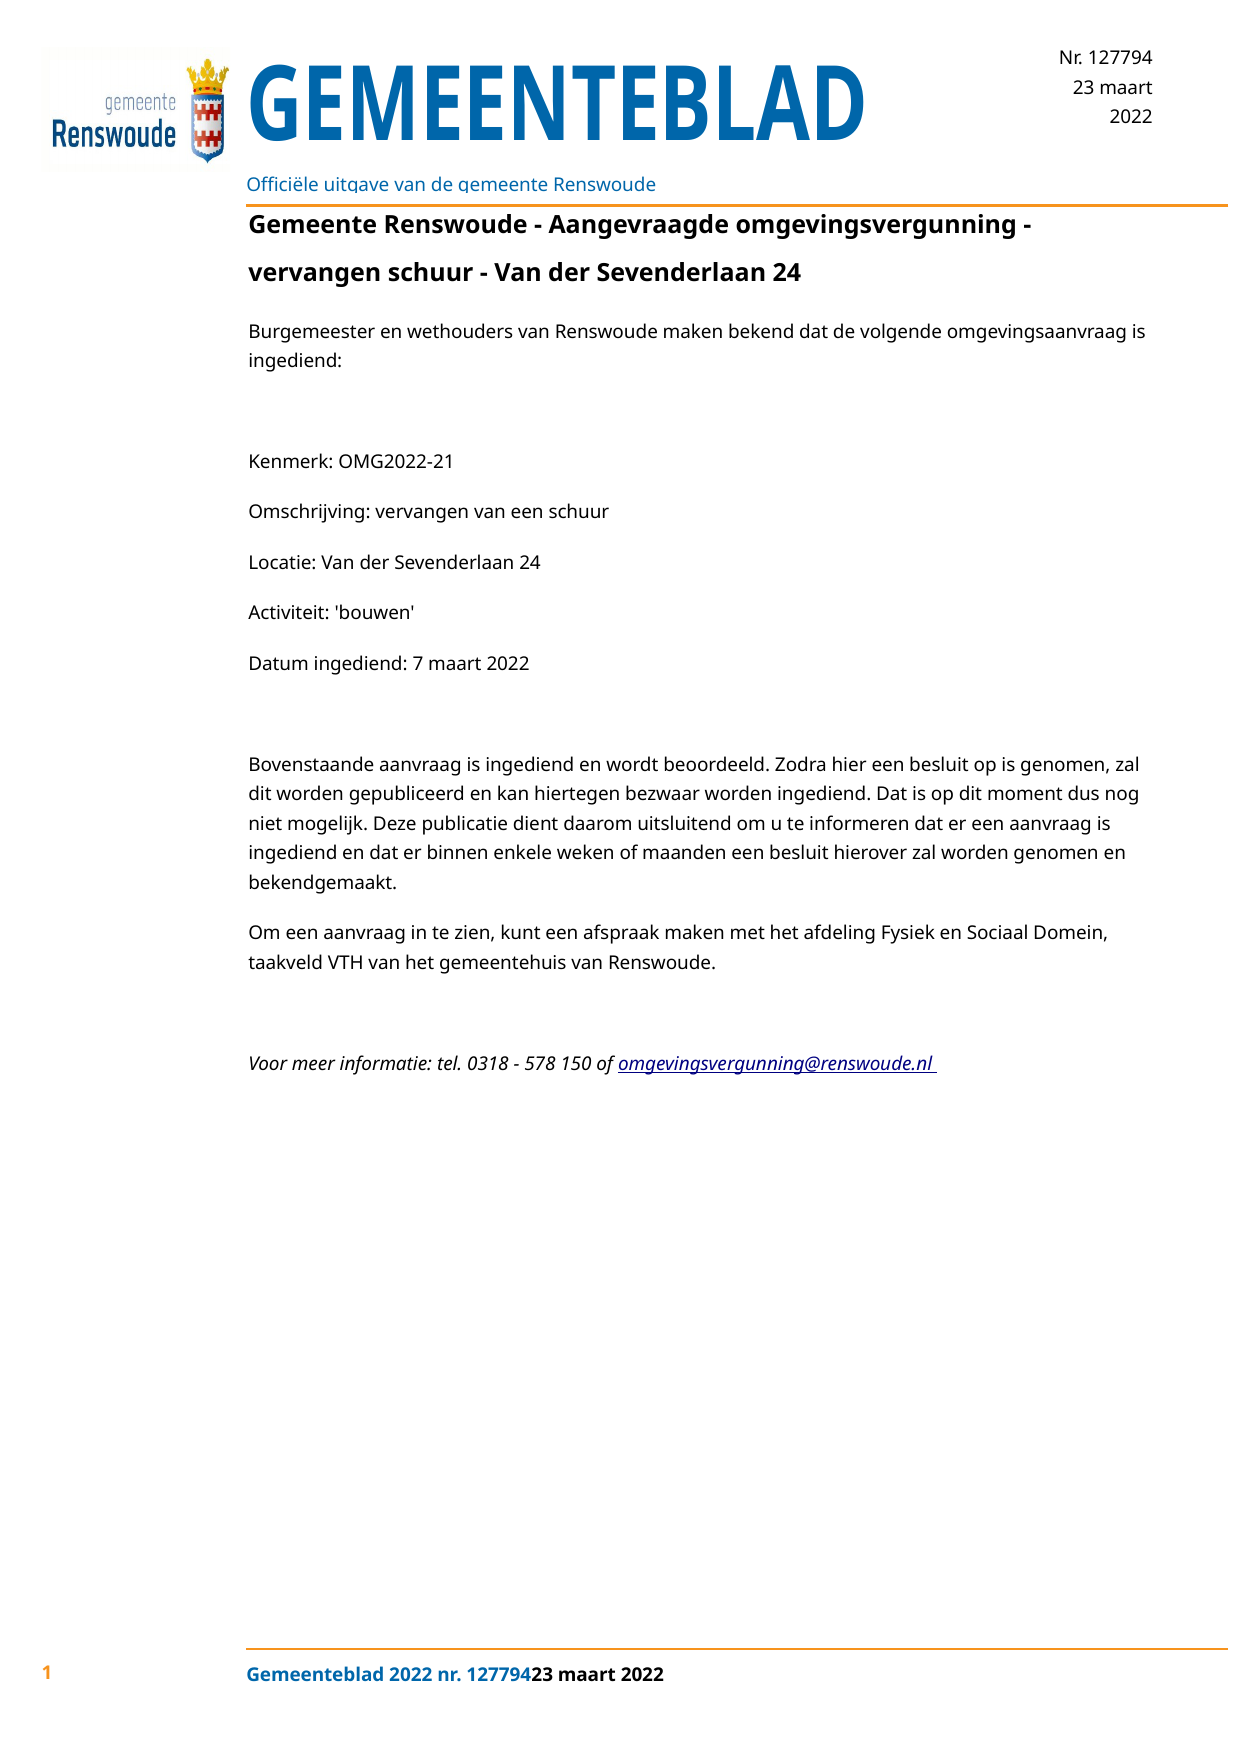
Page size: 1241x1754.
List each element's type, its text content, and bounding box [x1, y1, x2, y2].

text Bovenstaande aanvraag is ingediend en wordt beoordeeld. Zodra hier een besluit op is genomen, zal dit worden gepubliceerd en kan hiertegen bezwaar worden ingediend. Dat is op dit moment dus nog niet mogelijk. Deze publicatie dient daarom uitsluitend om u te informeren dat er een aanvraag is ingediend en dat er binnen enkele weken of maanden een besluit hierover zal worden genomen en bekendgemaakt. [248, 751, 1152, 895]
text Voor meer informatie: tel. 0318 - 578 150 of omgevingsvergunning@renswoude.nl [248, 1050, 1152, 1076]
text Datum ingediend: 7 maart 2022 [248, 650, 1152, 676]
text Om een aanvraag in te zien, kunt een afspraak maken met het afdeling Fysiek en Sociaal Domein, taakveld VTH van het gemeentehuis van Renswoude. [248, 919, 1152, 975]
text Kenmerk: OMG2022-21 [248, 448, 1152, 474]
text Burgemeester en wethouders van Renswoude maken bekend dat de volgende omgevingsaanvraag is ingediend: [248, 318, 1152, 373]
text Activiteit: 'bouwen' [248, 599, 1152, 625]
picture [41, 47, 231, 172]
text Omschrijving: vervangen van een schuur [248, 499, 1152, 524]
text Locatie: Van der Sevenderlaan 24 [248, 549, 1152, 575]
text Gemeente Renswoude - Aangevraagde omgevingsvergunning - vervangen schuur - Van der Sevenderlaan 24 [248, 207, 1152, 288]
